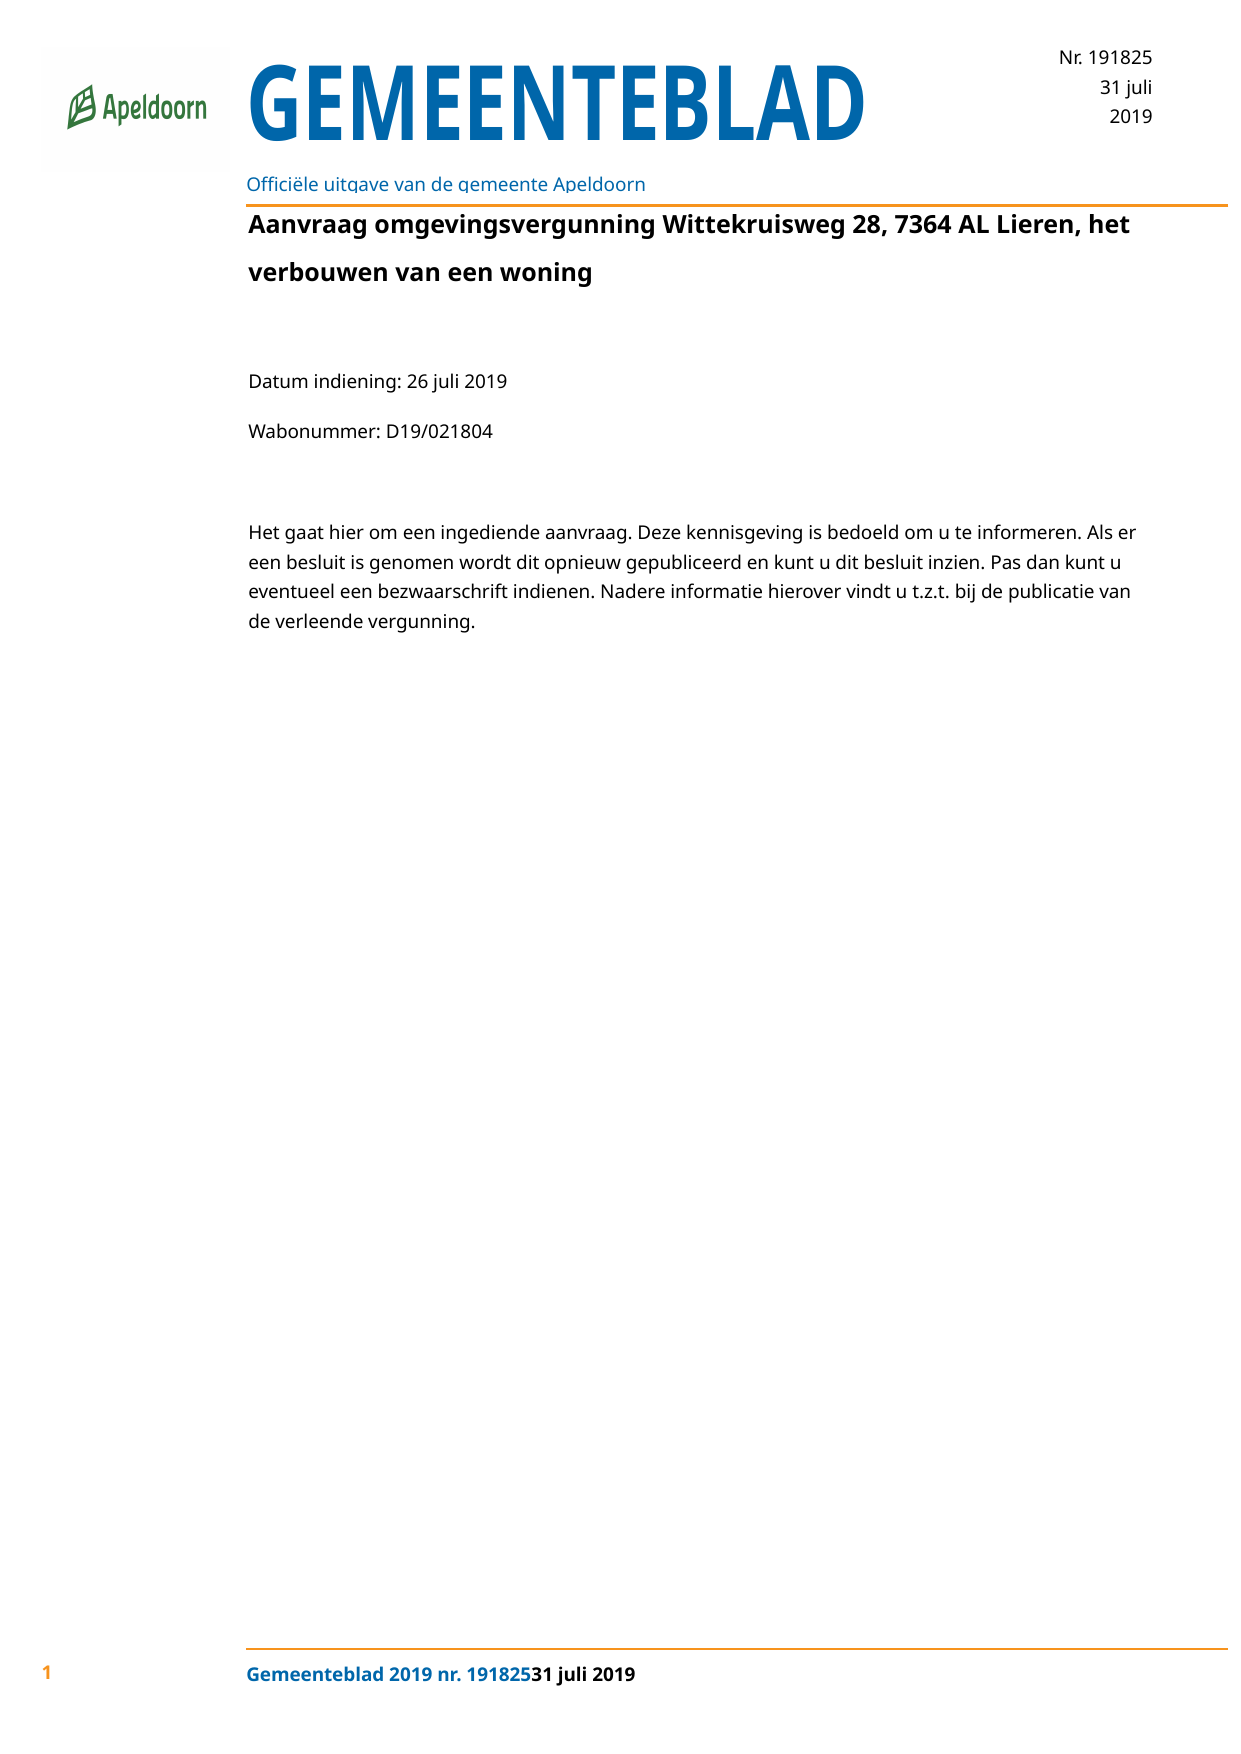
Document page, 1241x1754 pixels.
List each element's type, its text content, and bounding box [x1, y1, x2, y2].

text Wabonummer: D19/021804 [248, 419, 1152, 444]
text Aanvraag omgevingsvergunning Wittekruisweg 28, 7364 AL Lieren, het verbouwen van een woning [248, 207, 1152, 288]
picture [41, 47, 231, 172]
text Het gaat hier om een ingediende aanvraag. Deze kennisgeving is bedoeld om u te informeren. Als er een besluit is genomen wordt dit opnieuw gepubliceerd en kunt u dit besluit inzien. Pas dan kunt u eventueel een bezwaarschrift indienen. Nadere informatie hierover vindt u t.z.t. bij de publicatie van de verleende vergunning. [248, 519, 1152, 634]
text Datum indiening: 26 juli 2019 [248, 368, 1152, 394]
